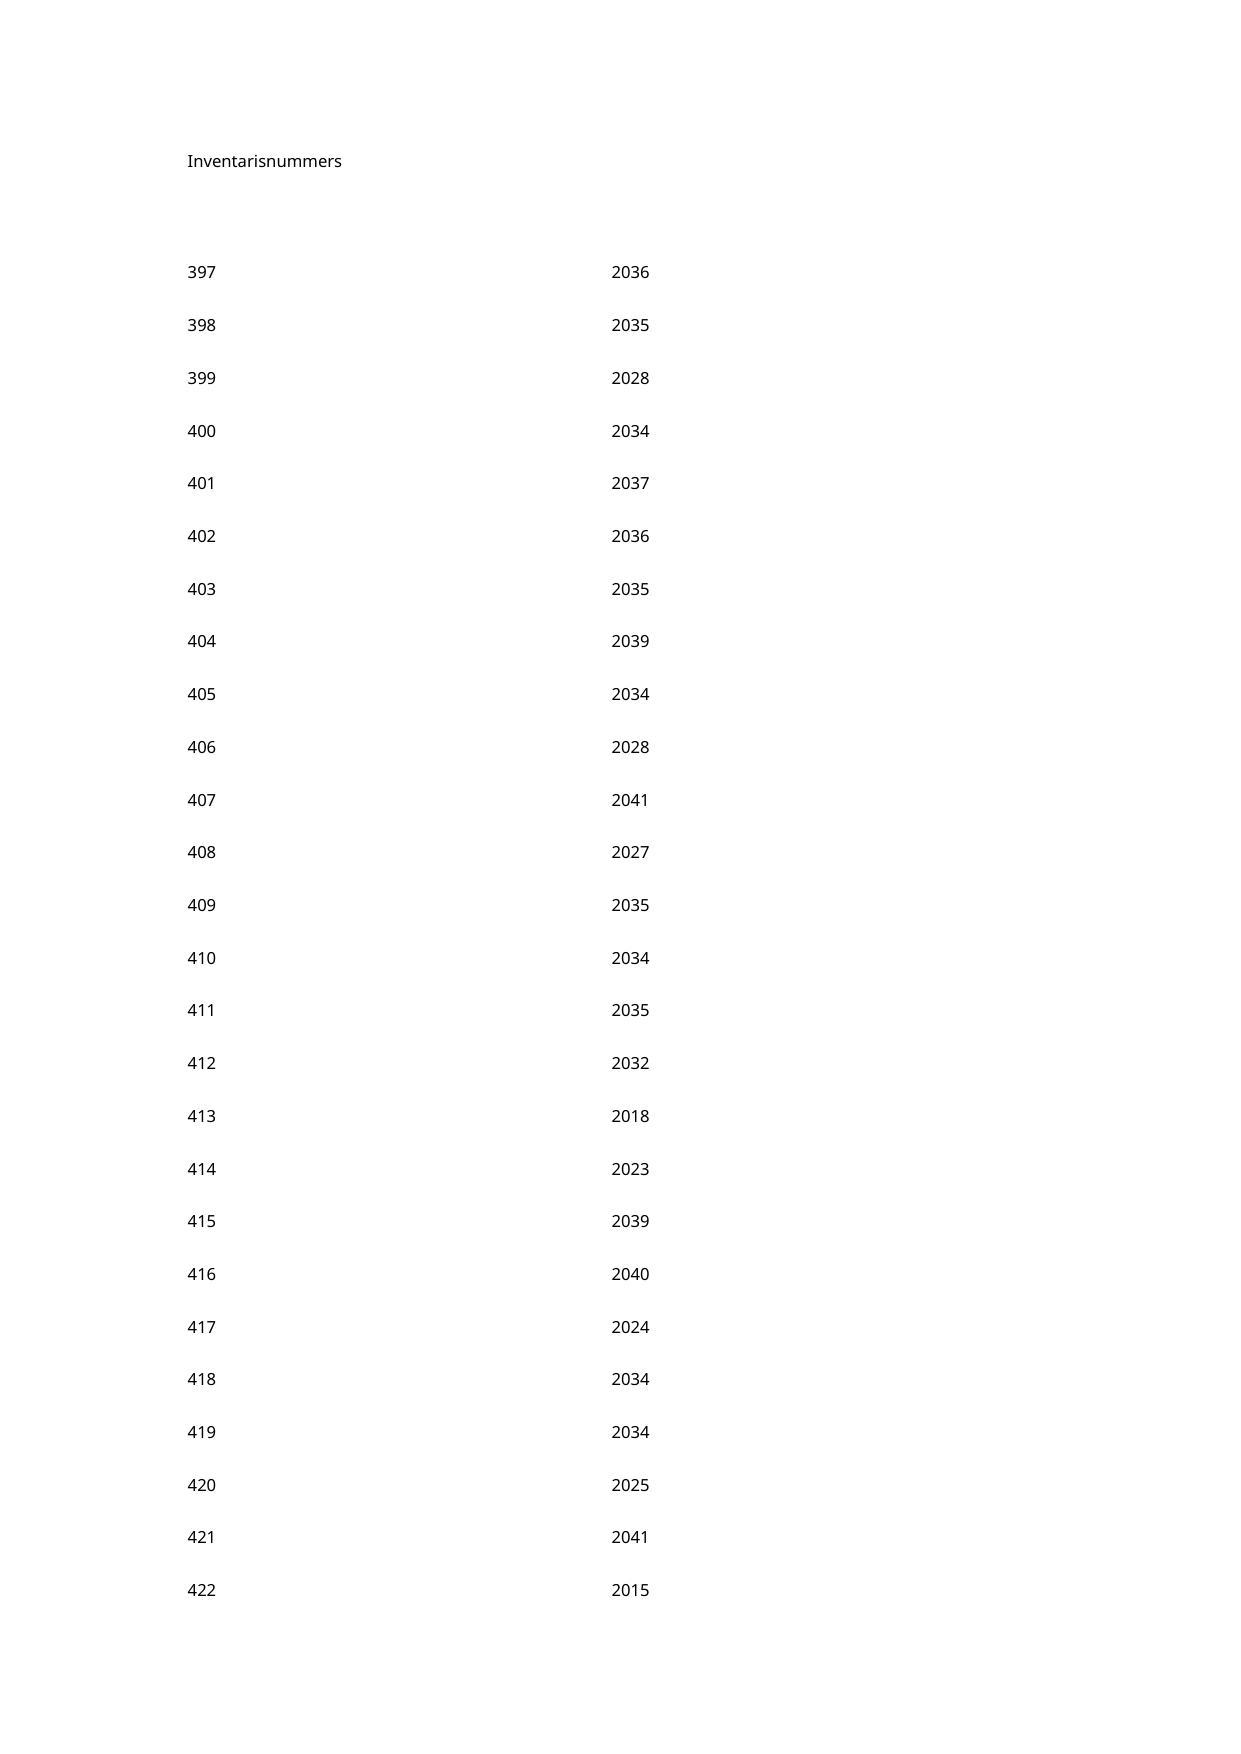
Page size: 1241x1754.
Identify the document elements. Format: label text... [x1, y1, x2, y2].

table_cell 421 [188, 1526, 611, 1579]
table_cell 398 [188, 314, 611, 367]
table_cell 404 [188, 630, 611, 683]
table_header Inventarisnummers [188, 150, 611, 208]
table_cell 2028 [611, 367, 1053, 419]
table_cell 2035 [611, 999, 1053, 1052]
table_cell 2027 [611, 841, 1053, 894]
table_cell 2032 [611, 1052, 1053, 1104]
table_cell 2034 [611, 1421, 1053, 1473]
table_cell 2039 [611, 1210, 1053, 1263]
table_cell 405 [188, 683, 611, 736]
table_cell 417 [188, 1315, 611, 1368]
table_cell 2035 [611, 894, 1053, 946]
table_cell 2023 [611, 1157, 1053, 1210]
table_cell 399 [188, 367, 611, 419]
table_cell 2041 [611, 1526, 1053, 1579]
table_cell 422 [188, 1579, 611, 1602]
table_cell 408 [188, 841, 611, 894]
table_cell 2024 [611, 1315, 1053, 1368]
table_cell 401 [188, 472, 611, 525]
table_cell 2039 [611, 630, 1053, 683]
table_cell 2037 [611, 472, 1053, 525]
table_cell [611, 209, 1053, 261]
table_cell 418 [188, 1368, 611, 1421]
table_cell 414 [188, 1157, 611, 1210]
table_cell 403 [188, 578, 611, 630]
table_cell 411 [188, 999, 611, 1052]
table_cell 2035 [611, 578, 1053, 630]
table_cell 412 [188, 1052, 611, 1104]
table_cell 2034 [611, 1368, 1053, 1421]
table_cell 402 [188, 525, 611, 577]
table_cell 2025 [611, 1474, 1053, 1526]
table_cell 407 [188, 788, 611, 841]
table_cell 410 [188, 946, 611, 999]
table_cell 2018 [611, 1105, 1053, 1157]
table_cell [188, 209, 611, 261]
table_cell 397 [188, 261, 611, 314]
table_cell 2034 [611, 419, 1053, 472]
table_cell 415 [188, 1210, 611, 1263]
table_cell 2041 [611, 788, 1053, 841]
table_cell 409 [188, 894, 611, 946]
table_cell 2040 [611, 1263, 1053, 1315]
table_cell 406 [188, 736, 611, 788]
table_cell 2034 [611, 946, 1053, 999]
table_cell 416 [188, 1263, 611, 1315]
table_cell 419 [188, 1421, 611, 1473]
table_header [611, 150, 1053, 208]
table_cell 413 [188, 1105, 611, 1157]
table_cell 2034 [611, 683, 1053, 736]
table_cell 2036 [611, 261, 1053, 314]
table_cell 420 [188, 1474, 611, 1526]
table_cell 400 [188, 419, 611, 472]
table_cell 2036 [611, 525, 1053, 577]
table_cell 2028 [611, 736, 1053, 788]
table_cell 2035 [611, 314, 1053, 367]
table_cell 2015 [611, 1579, 1053, 1602]
